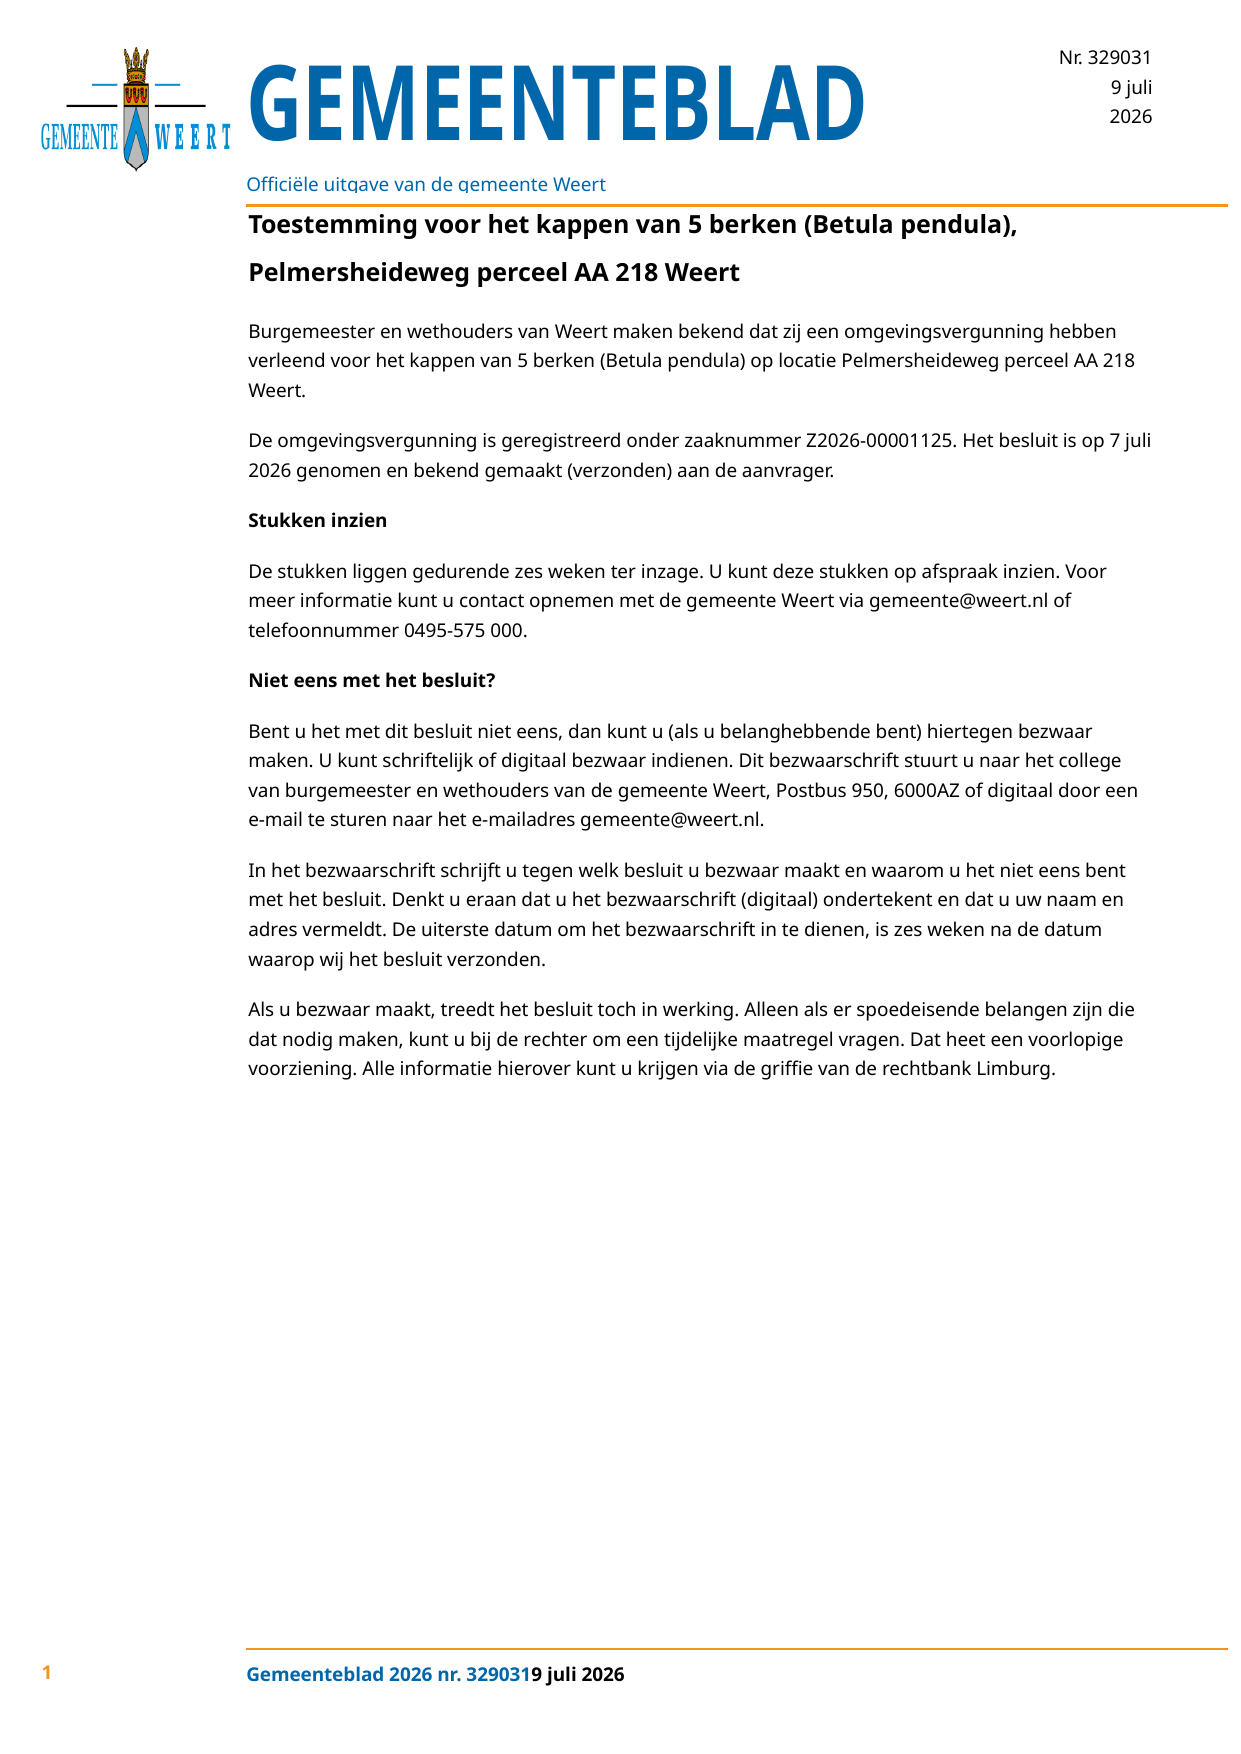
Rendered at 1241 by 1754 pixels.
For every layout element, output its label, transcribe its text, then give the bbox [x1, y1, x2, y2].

text Burgemeester en wethouders van Weert maken bekend dat zij een omgevingsvergunning hebben verleend voor het kappen van 5 berken (Betula pendula) op locatie Pelmersheideweg perceel AA 218 Weert. [248, 318, 1152, 403]
text Stukken inzien [248, 507, 1152, 533]
text De omgevingsvergunning is geregistreerd onder zaaknummer Z2026-00001125. Het besluit is op 7 juli 2026 genomen en bekend gemaakt (verzonden) aan de aanvrager. [248, 427, 1152, 483]
picture [41, 47, 231, 172]
text Bent u het met dit besluit niet eens, dan kunt u (als u belanghebbende bent) hiertegen bezwaar maken. U kunt schriftelijk of digitaal bezwaar indienen. Dit bezwaarschrift stuurt u naar het college van burgemeester en wethouders van de gemeente Weert, Postbus 950, 6000AZ of digitaal door een e-mail te sturen naar het e-mailadres gemeente@weert.nl. [248, 718, 1152, 832]
text De stukken liggen gedurende zes weken ter inzage. U kunt deze stukken op afspraak inzien. Voor meer informatie kunt u contact opnemen met de gemeente Weert via gemeente@weert.nl of telefoonnummer 0495-575 000. [248, 558, 1152, 643]
text Als u bezwaar maakt, treedt het besluit toch in werking. Alleen als er spoedeisende belangen zijn die dat nodig maken, kunt u bij de rechter om een tijdelijke maatregel vragen. Dat heet een voorlopige voorziening. Alle informatie hierover kunt u krijgen via de griffie van de rechtbank Limburg. [248, 996, 1152, 1081]
text In het bezwaarschrift schrijft u tegen welk besluit u bezwaar maakt en waarom u het niet eens bent met het besluit. Denkt u eraan dat u het bezwaarschrift (digitaal) ondertekent en dat u uw naam en adres vermeldt. De uiterste datum om het bezwaarschrift in te dienen, is zes weken na de datum waarop wij het besluit verzonden. [248, 857, 1152, 972]
text Niet eens met het besluit? [248, 667, 1152, 693]
text Toestemming voor het kappen van 5 berken (Betula pendula), Pelmersheideweg perceel AA 218 Weert [248, 207, 1152, 288]
